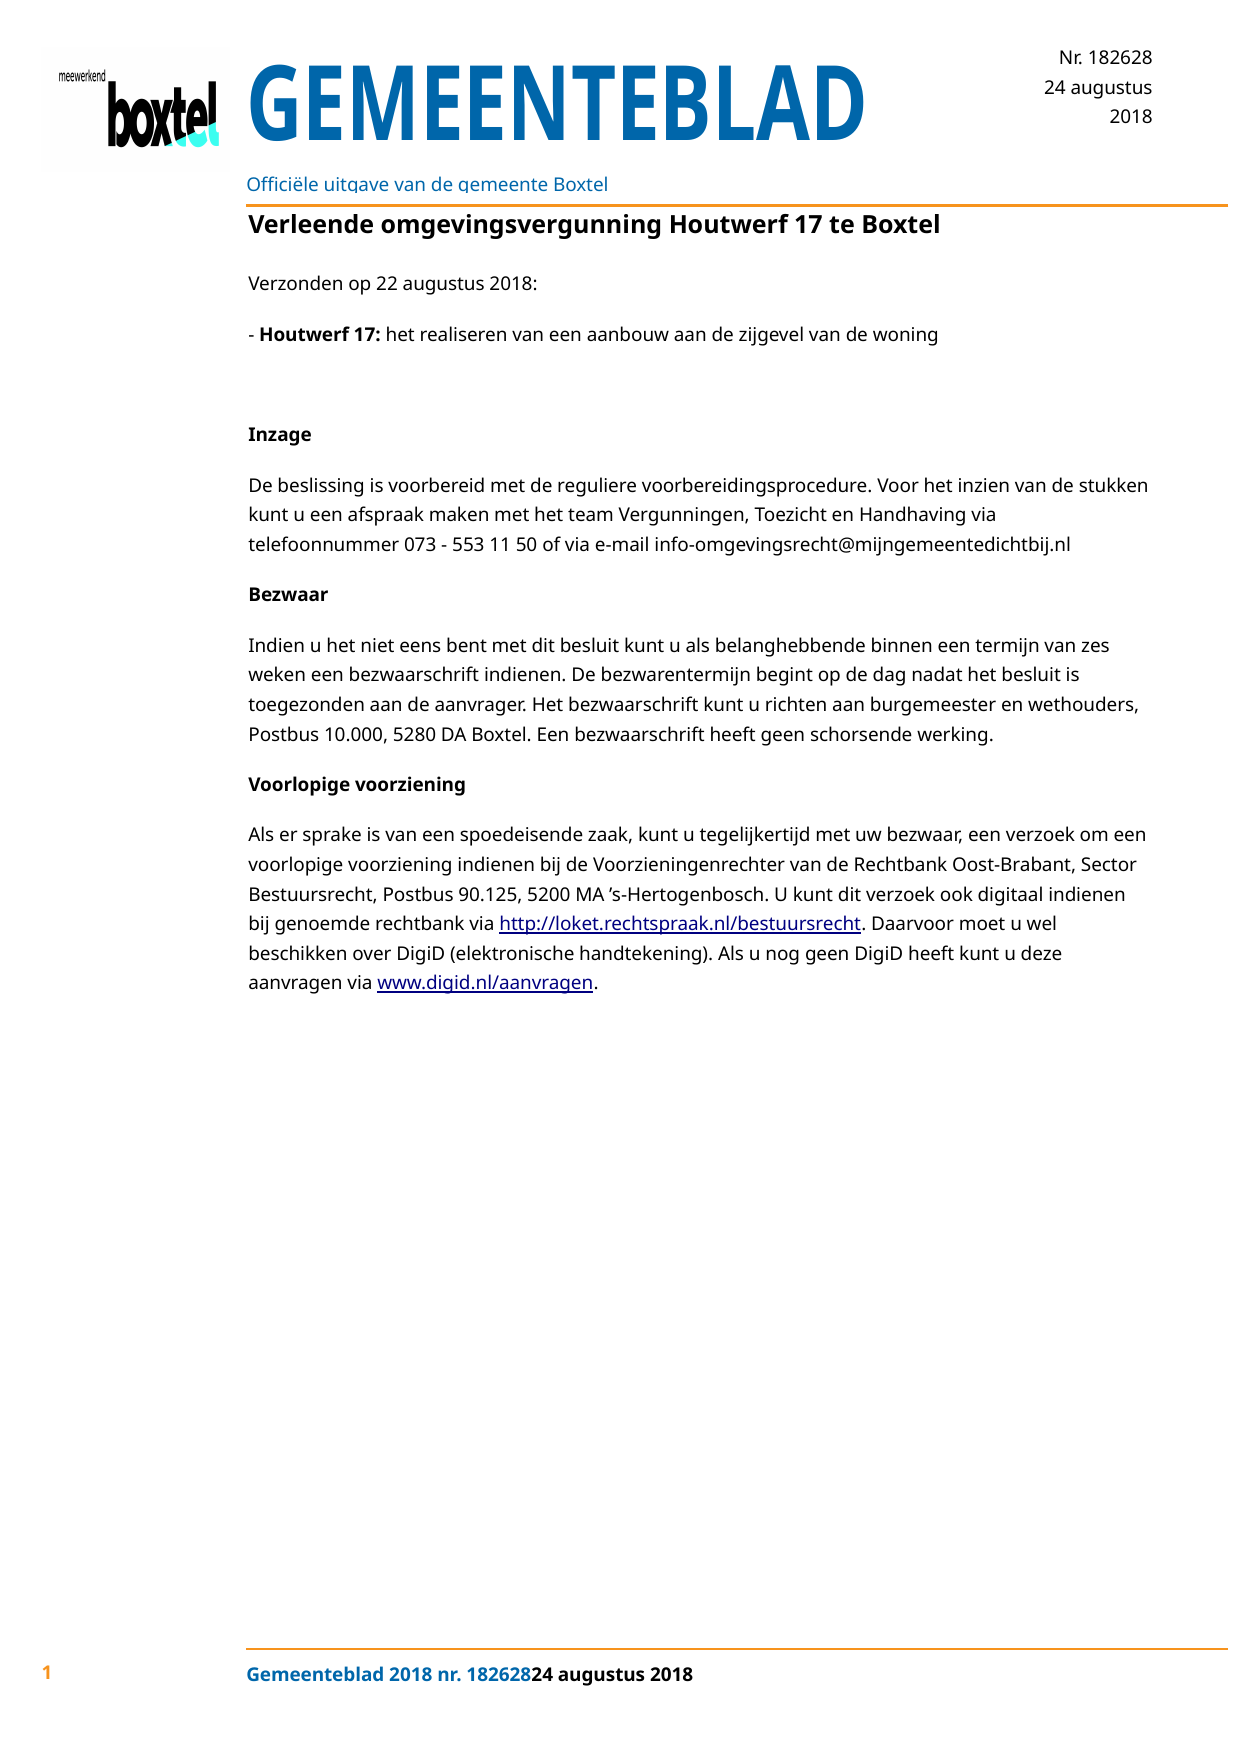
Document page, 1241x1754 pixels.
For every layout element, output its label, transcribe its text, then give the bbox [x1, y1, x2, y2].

text Indien u het niet eens bent met dit besluit kunt u als belanghebbende binnen een termijn van zes weken een bezwaarschrift indienen. De bezwarentermijn begint op de dag nadat het besluit is toegezonden aan de aanvrager. Het bezwaarschrift kunt u richten aan burgemeester en wethouders, Postbus 10.000, 5280 DA Boxtel. Een bezwaarschrift heeft geen schorsende werking. [248, 632, 1152, 746]
text Als er sprake is van een spoedeisende zaak, kunt u tegelijkertijd met uw bezwaar, een verzoek om een voorlopige voorziening indienen bij de Voorzieningenrechter van de Rechtbank Oost-Brabant, Sector Bestuursrecht, Postbus 90.125, 5200 MA ’s-Hertogenbosch. U kunt dit verzoek ook digitaal indienen bij genoemde rechtbank via http://loket.rechtspraak.nl/bestuursrecht. Daarvoor moet u wel beschikken over DigiD (elektronische handtekening). Als u nog geen DigiD heeft kunt u deze aanvragen via www.digid.nl/aanvragen. [248, 822, 1152, 995]
text Verleende omgevingsvergunning Houtwerf 17 te Boxtel [248, 207, 1152, 241]
text Verzonden op 22 augustus 2018: [248, 270, 1152, 296]
text Bezwaar [248, 582, 1152, 607]
text - Houtwerf 17: het realiseren van een aanbouw aan de zijgevel van de woning [248, 321, 1152, 346]
picture [41, 47, 231, 172]
text Voorlopige voorziening [248, 771, 1152, 797]
text De beslissing is voorbereid met de reguliere voorbereidingsprocedure. Voor het inzien van de stukken kunt u een afspraak maken met het team Vergunningen, Toezicht en Handhaving via telefoonnummer 073 - 553 11 50 of via e-mail info-omgevingsrecht@mijngemeentedichtbij.nl [248, 472, 1152, 557]
text Inzage [248, 422, 1152, 447]
